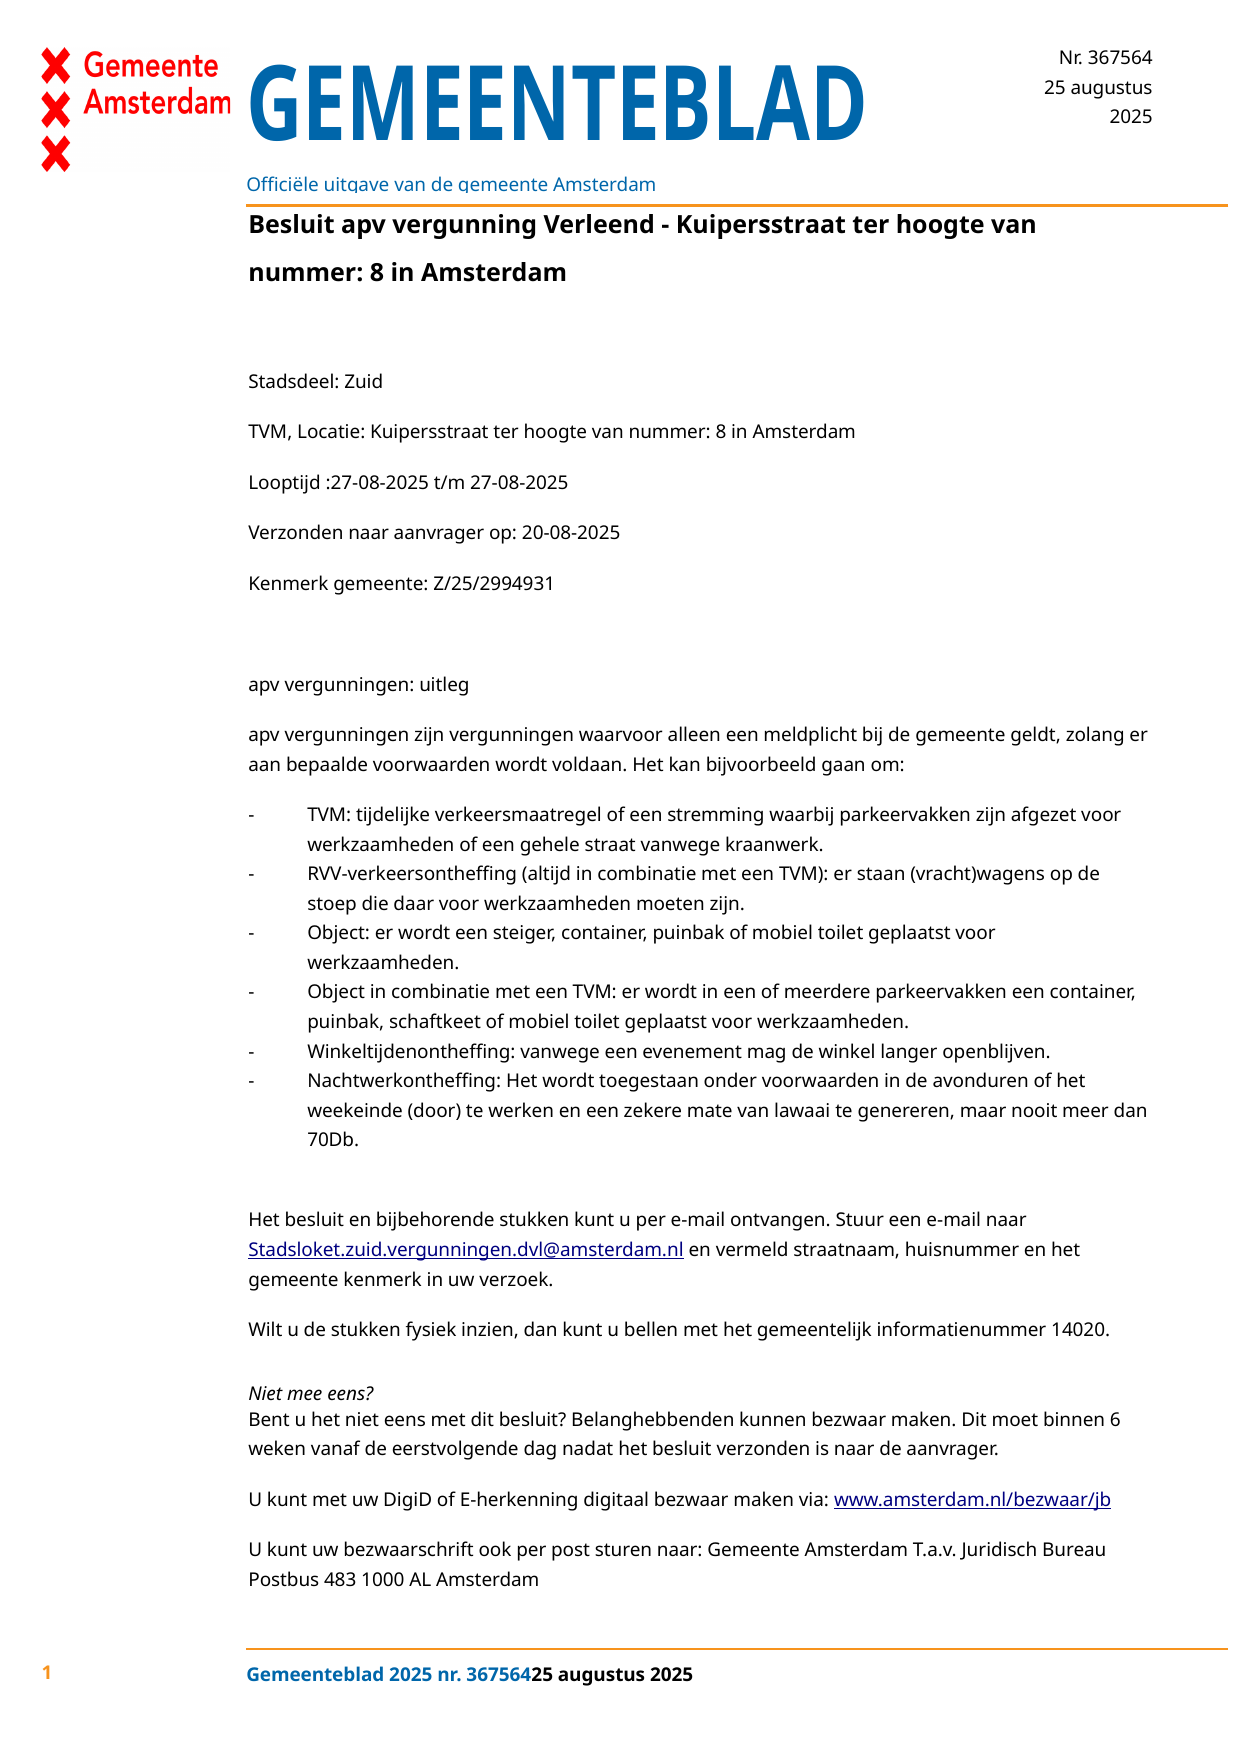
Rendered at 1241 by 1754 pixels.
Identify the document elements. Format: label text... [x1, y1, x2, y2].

list RVV-verkeersontheffing (altijd in combinatie met een TVM): er staan (vracht)wagens op de stoep die daar voor werkzaamheden moeten zijn. [248, 860, 1152, 916]
text Besluit apv vergunning Verleend - Kuipersstraat ter hoogte van nummer: 8 in Amsterdam [248, 207, 1152, 288]
list Object: er wordt een steiger, container, puinbak of mobiel toilet geplaatst voor werkzaamheden. [248, 919, 1152, 975]
text apv vergunningen zijn vergunningen waarvoor alleen een meldplicht bij de gemeente geldt, zolang er aan bepaalde voorwaarden wordt voldaan. Het kan bijvoorbeeld gaan om: [248, 721, 1152, 777]
list Nachtwerkontheffing: Het wordt toegestaan onder voorwaarden in de avonduren of het weekeinde (door) te werken en een zekere mate van lawaai te genereren, maar nooit meer dan 70Db. [248, 1067, 1152, 1152]
text Bent u het niet eens met dit besluit? Belanghebbenden kunnen bezwaar maken. Dit moet binnen 6 weken vanaf de eerstvolgende dag nadat het besluit verzonden is naar de aanvrager. [248, 1406, 1152, 1461]
text Niet mee eens? [248, 1380, 1152, 1406]
text Verzonden naar aanvrager op: 20-08-2025 [248, 519, 1152, 545]
picture [41, 47, 231, 172]
text Kenmerk gemeente: Z/25/2994931 [248, 570, 1152, 596]
list TVM: tijdelijke verkeersmaatregel of een stremming waarbij parkeervakken zijn afgezet voor werkzaamheden of een gehele straat vanwege kraanwerk. [248, 801, 1152, 857]
text Stadsdeel: Zuid [248, 368, 1152, 394]
list Winkeltijdenontheffing: vanwege een evenement mag de winkel langer openblijven. [248, 1038, 1152, 1064]
text Looptijd :27-08-2025 t/m 27-08-2025 [248, 469, 1152, 495]
text Het besluit en bijbehorende stukken kunt u per e-mail ontvangen. Stuur een e-mail naar Stadsloket.zuid.vergunningen.dvl@amsterdam.nl en vermeld straatnaam, huisnummer en het gemeente kenmerk in uw verzoek. [248, 1207, 1152, 1292]
text TVM, Locatie: Kuipersstraat ter hoogte van nummer: 8 in Amsterdam [248, 419, 1152, 444]
list Object in combinatie met een TVM: er wordt in een of meerdere parkeervakken een container, puinbak, schaftkeet of mobiel toilet geplaatst voor werkzaamheden. [248, 979, 1152, 1034]
text U kunt met uw DigiD of E-herkenning digitaal bezwaar maken via: www.amsterdam.nl/bezwaar/jb [248, 1486, 1152, 1512]
text apv vergunningen: uitleg [248, 671, 1152, 697]
text U kunt uw bezwaarschrift ook per post sturen naar: Gemeente Amsterdam T.a.v. Juridisch Bureau Postbus 483 1000 AL Amsterdam [248, 1536, 1152, 1592]
text Wilt u de stukken fysiek inzien, dan kunt u bellen met het gemeentelijk informatienummer 14020. [248, 1316, 1152, 1342]
